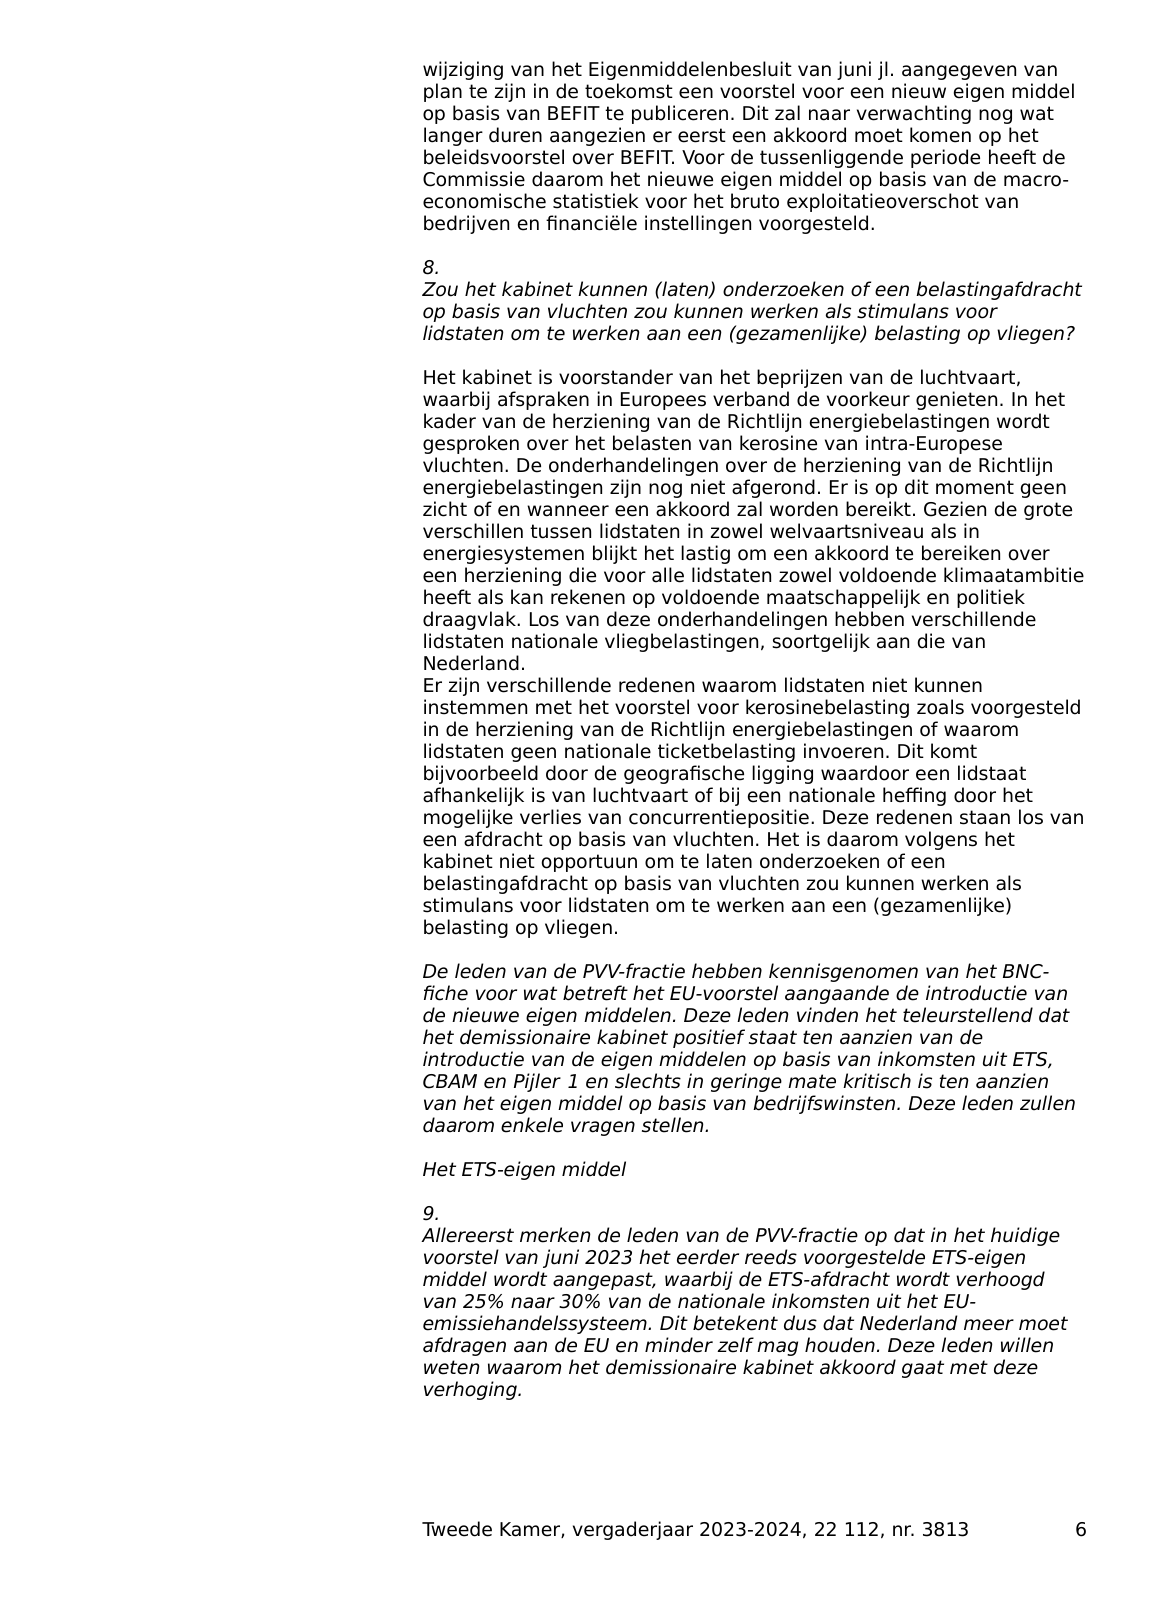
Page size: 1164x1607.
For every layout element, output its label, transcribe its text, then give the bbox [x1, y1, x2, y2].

subtitle Het ETS-eigen middel [422, 1159, 1087, 1181]
text De leden van de PVV-fractie hebben kennisgenomen van het BNC-fiche voor wat betreft het EU-voorstel aangaande de introductie van de nieuwe eigen middelen. Deze leden vinden het teleurstellend dat het demissionaire kabinet positief staat ten aanzien van de introductie van de eigen middelen op basis van inkomsten uit ETS, CBAM en Pijler 1 en slechts in geringe mate kritisch is ten aanzien van het eigen middel op basis van bedrijfswinsten. Deze leden zullen daarom enkele vragen stellen. [422, 961, 1087, 1137]
text 8. [422, 257, 1087, 279]
text Het kabinet is voorstander van het beprijzen van de luchtvaart, waarbij afspraken in Europees verband de voorkeur genieten. In het kader van de herziening van de Richtlijn energiebelastingen wordt gesproken over het belasten van kerosine van intra-Europese vluchten. De onderhandelingen over de herziening van de Richtlijn energiebelastingen zijn nog niet afgerond. Er is op dit moment geen zicht of en wanneer een akkoord zal worden bereikt. Gezien de grote verschillen tussen lidstaten in zowel welvaartsniveau als in energiesystemen blijkt het lastig om een akkoord te bereiken over een herziening die voor alle lidstaten zowel voldoende klimaatambitie heeft als kan rekenen op voldoende maatschappelijk en politiek draagvlak. Los van deze onderhandelingen hebben verschillende lidstaten nationale vliegbelastingen, soortgelijk aan die van Nederland. [422, 367, 1087, 675]
text Zou het kabinet kunnen (laten) onderzoeken of een belastingafdracht op basis van vluchten zou kunnen werken als stimulans voor lidstaten om te werken aan een (gezamenlijke) belasting op vliegen? [422, 279, 1087, 345]
text wijziging van het Eigenmiddelenbesluit van juni jl. aangegeven van plan te zijn in de toekomst een voorstel voor een nieuw eigen middel op basis van BEFIT te publiceren. Dit zal naar verwachting nog wat langer duren aangezien er eerst een akkoord moet komen op het beleidsvoorstel over BEFIT. Voor de tussenliggende periode heeft de Commissie daarom het nieuwe eigen middel op basis van de macro-economische statistiek voor het bruto exploitatieoverschot van bedrijven en financiële instellingen voorgesteld. [422, 59, 1087, 235]
text Er zijn verschillende redenen waarom lidstaten niet kunnen instemmen met het voorstel voor kerosinebelasting zoals voorgesteld in de herziening van de Richtlijn energiebelastingen of waarom lidstaten geen nationale ticketbelasting invoeren. Dit komt bijvoorbeeld door de geografische ligging waardoor een lidstaat afhankelijk is van luchtvaart of bij een nationale heffing door het mogelijke verlies van concurrentiepositie. Deze redenen staan los van een afdracht op basis van vluchten. Het is daarom volgens het kabinet niet opportuun om te laten onderzoeken of een belastingafdracht op basis van vluchten zou kunnen werken als stimulans voor lidstaten om te werken aan een (gezamenlijke) belasting op vliegen. [422, 675, 1087, 939]
text 9. [422, 1203, 1087, 1225]
text Allereerst merken de leden van de PVV-fractie op dat in het huidige voorstel van juni 2023 het eerder reeds voorgestelde ETS-eigen middel wordt aangepast, waarbij de ETS-afdracht wordt verhoogd van 25% naar 30% van de nationale inkomsten uit het EU-emissiehandelssysteem. Dit betekent dus dat Nederland meer moet afdragen aan de EU en minder zelf mag houden. Deze leden willen weten waarom het demissionaire kabinet akkoord gaat met deze verhoging. [422, 1225, 1087, 1401]
